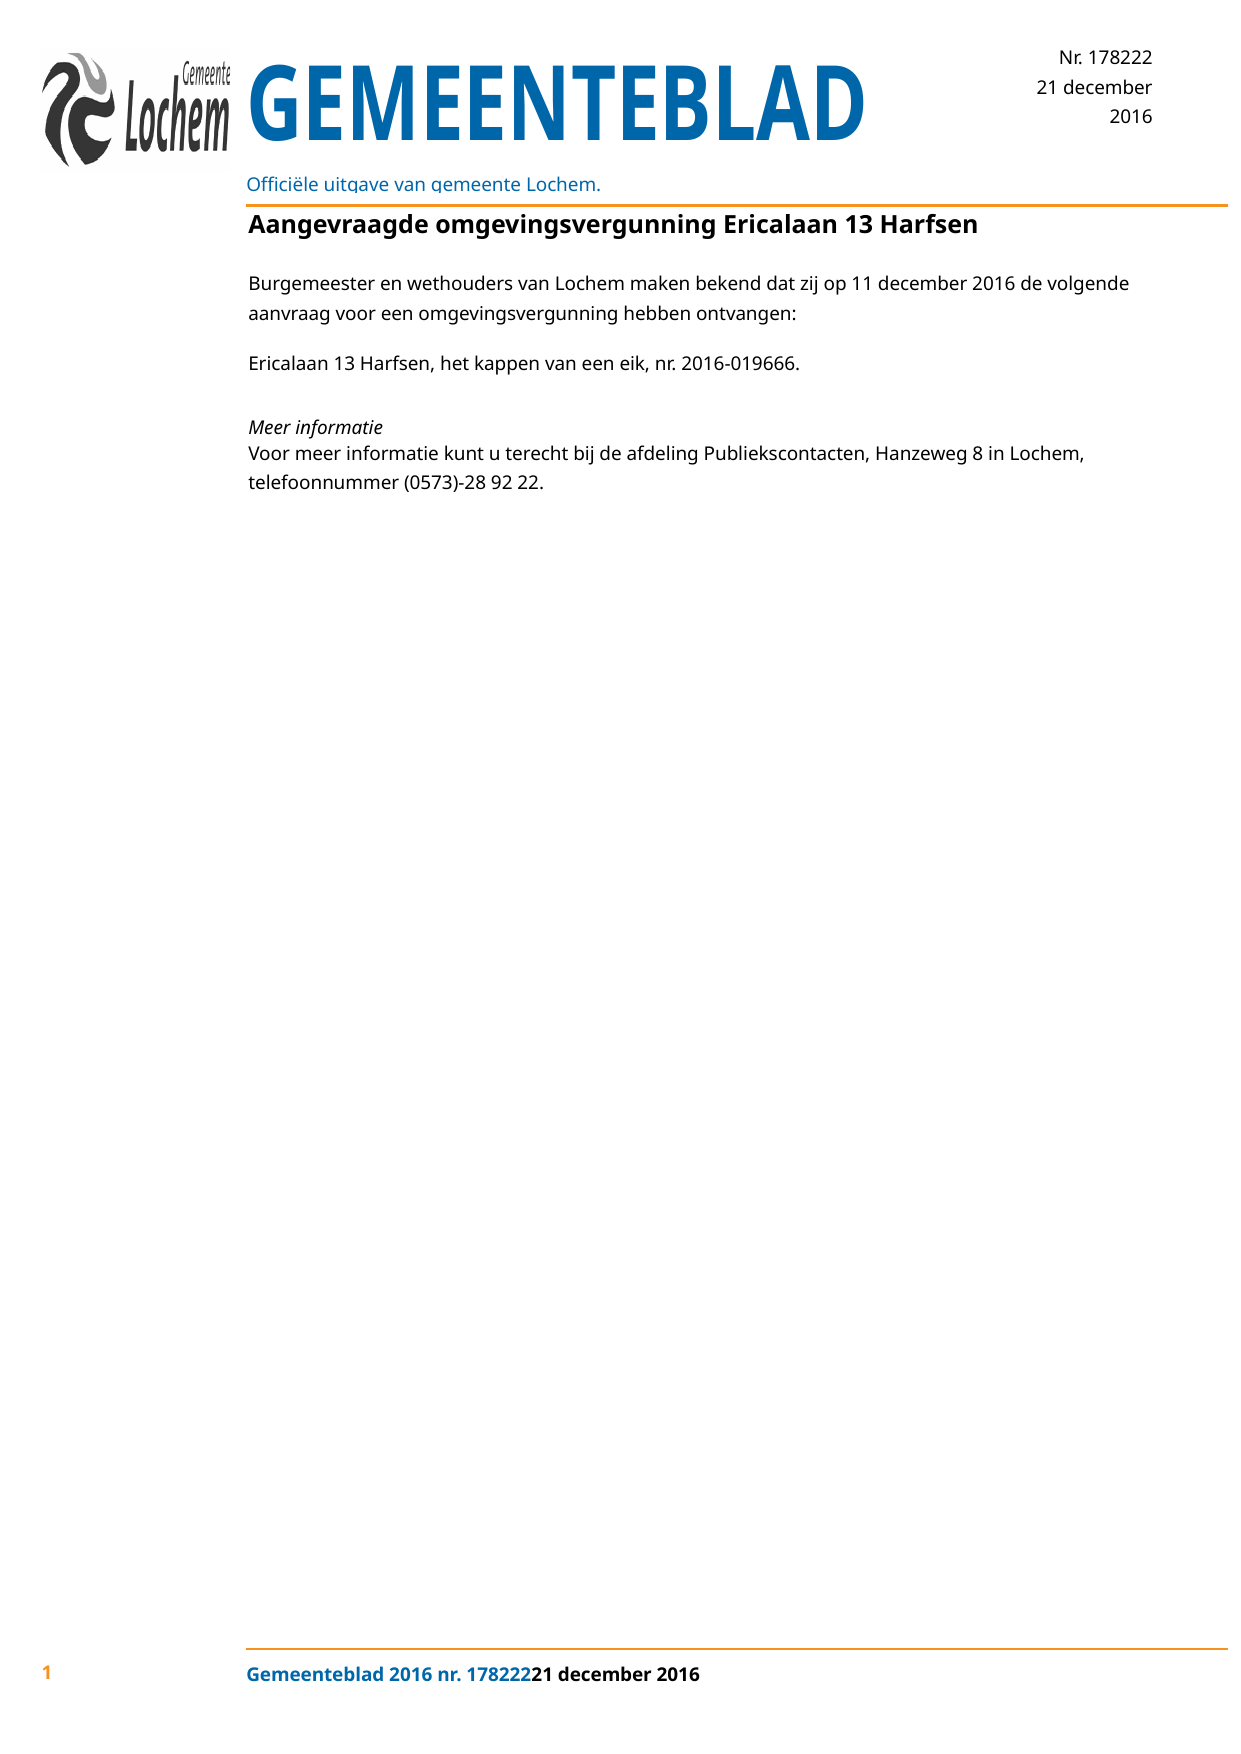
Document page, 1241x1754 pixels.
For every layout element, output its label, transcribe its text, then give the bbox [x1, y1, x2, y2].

text Ericalaan 13 Harfsen, het kappen van een eik, nr. 2016-019666. [248, 350, 1152, 376]
text Burgemeester en wethouders van Lochem maken bekend dat zij op 11 december 2016 de volgende aanvraag voor een omgevingsvergunning hebben ontvangen: [248, 270, 1152, 326]
text Aangevraagde omgevingsvergunning Ericalaan 13 Harfsen [248, 207, 1152, 241]
text Meer informatie [248, 414, 1152, 440]
text Voor meer informatie kunt u terecht bij de afdeling Publiekscontacten, Hanzeweg 8 in Lochem, telefoonnummer (0573)-28 92 22. [248, 440, 1152, 495]
picture [41, 47, 231, 172]
